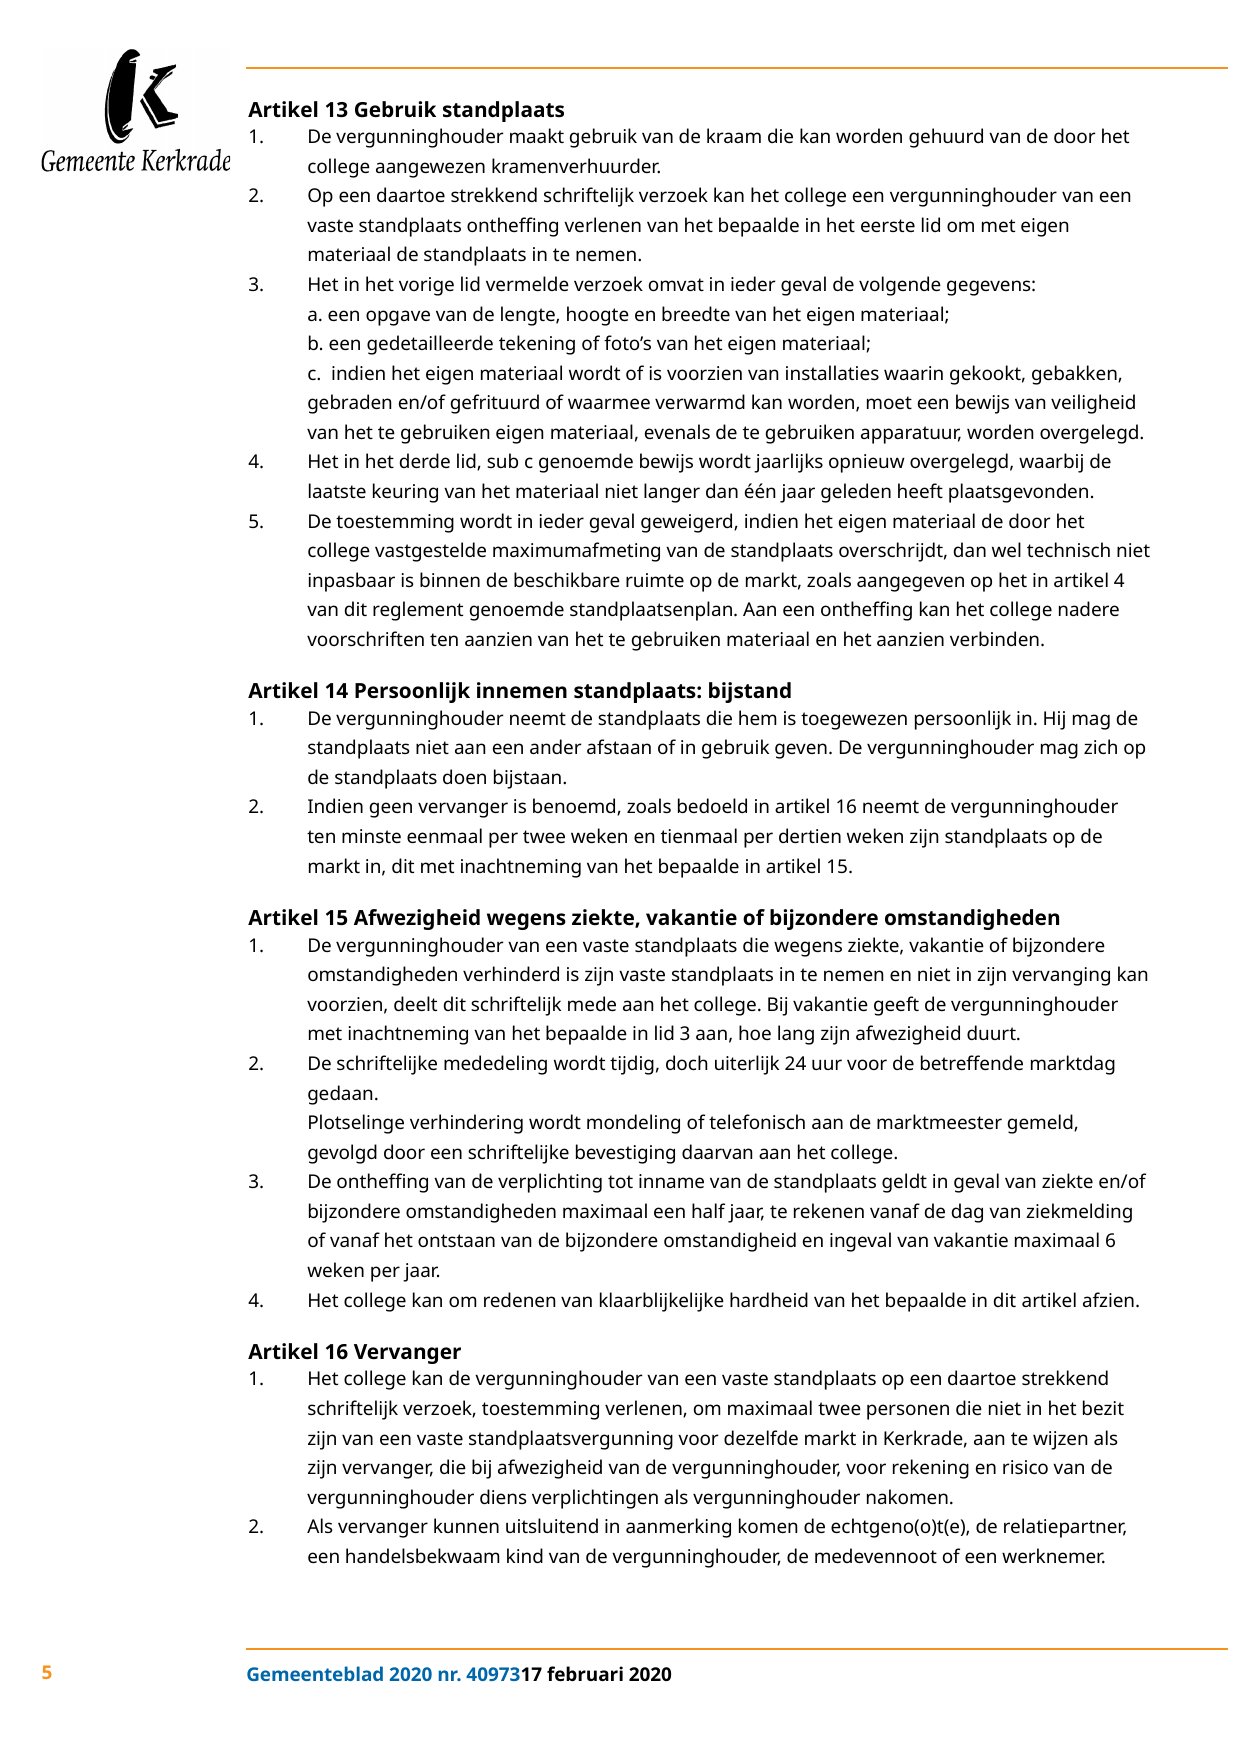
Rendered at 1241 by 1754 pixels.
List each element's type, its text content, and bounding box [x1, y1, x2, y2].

list Als vervanger kunnen uitsluitend in aanmerking komen de echtgeno(o)t(e), de relatiepartner, een handelsbekwaam kind van de vergunninghouder, de medevennoot of een werknemer. [248, 1513, 1152, 1569]
list De vergunninghouder van een vaste standplaats die wegens ziekte, vakantie of bijzondere omstandigheden verhinderd is zijn vaste standplaats in te nemen en niet in zijn vervanging kan voorzien, deelt dit schriftelijk mede aan het college. Bij vakantie geeft de vergunninghouder met inachtneming van het bepaalde in lid 3 aan, hoe lang zijn afwezigheid duurt. [248, 932, 1152, 1046]
list Het college kan om redenen van klaarblijkelijke hardheid van het bepaalde in dit artikel afzien. [248, 1287, 1152, 1312]
list Plotselinge verhindering wordt mondeling of telefonisch aan de marktmeester gemeld, gevolgd door een schriftelijke bevestiging daarvan aan het college. [248, 1109, 1152, 1164]
text Artikel 14 Persoonlijk innemen standplaats: bijstand [248, 677, 1152, 705]
text Artikel 13 Gebruik standplaats [248, 95, 1152, 123]
list c. indien het eigen materiaal wordt of is voorzien van installaties waarin gekookt, gebakken, gebraden en/of gefrituurd of waarmee verwarmd kan worden, moet een bewijs van veiligheid van het te gebruiken eigen materiaal, evenals de te gebruiken apparatuur, worden overgelegd. [248, 360, 1152, 445]
list De vergunninghouder neemt de standplaats die hem is toegewezen persoonlijk in. Hij mag de standplaats niet aan een ander afstaan of in gebruik geven. De vergunninghouder mag zich op de standplaats doen bijstaan. [248, 705, 1152, 790]
picture [41, 47, 231, 172]
list a. een opgave van de lengte, hoogte en breedte van het eigen materiaal; [248, 301, 1152, 326]
list Het in het derde lid, sub c genoemde bewijs wordt jaarlijks opnieuw overgelegd, waarbij de laatste keuring van het materiaal niet langer dan één jaar geleden heeft plaatsgevonden. [248, 449, 1152, 504]
list De ontheffing van de verplichting tot inname van de standplaats geldt in geval van ziekte en/of bijzondere omstandigheden maximaal een half jaar, te rekenen vanaf de dag van ziekmelding of vanaf het ontstaan van de bijzondere omstandigheid en ingeval van vakantie maximaal 6 weken per jaar. [248, 1168, 1152, 1283]
text Artikel 15 Afwezigheid wegens ziekte, vakantie of bijzondere omstandigheden [248, 903, 1152, 932]
list Indien geen vervanger is benoemd, zoals bedoeld in artikel 16 neemt de vergunninghouder ten minste eenmaal per twee weken en tienmaal per dertien weken zijn standplaats op de markt in, dit met inachtneming van het bepaalde in artikel 15. [248, 794, 1152, 879]
list Het in het vorige lid vermelde verzoek omvat in ieder geval de volgende gegevens: [248, 271, 1152, 297]
list De toestemming wordt in ieder geval geweigerd, indien het eigen materiaal de door het college vastgestelde maximumafmeting van de standplaats overschrijdt, dan wel technisch niet inpasbaar is binnen de beschikbare ruimte op de markt, zoals aangegeven op het in artikel 4 van dit reglement genoemde standplaatsenplan. Aan een ontheffing kan het college nadere voorschriften ten aanzien van het te gebruiken materiaal en het aanzien verbinden. [248, 508, 1152, 652]
list Het college kan de vergunninghouder van een vaste standplaats op een daartoe strekkend schriftelijk verzoek, toestemming verlenen, om maximaal twee personen die niet in het bezit zijn van een vaste standplaatsvergunning voor dezelfde markt in Kerkrade, aan te wijzen als zijn vervanger, die bij afwezigheid van de vergunninghouder, voor rekening en risico van de vergunninghouder diens verplichtingen als vergunninghouder nakomen. [248, 1366, 1152, 1510]
list Op een daartoe strekkend schriftelijk verzoek kan het college een vergunninghouder van een vaste standplaats ontheffing verlenen van het bepaalde in het eerste lid om met eigen materiaal de standplaats in te nemen. [248, 182, 1152, 267]
text Artikel 16 Vervanger [248, 1337, 1152, 1366]
list De vergunninghouder maakt gebruik van de kraam die kan worden gehuurd van de door het college aangewezen kramenverhuurder. [248, 123, 1152, 178]
list b. een gedetailleerde tekening of foto’s van het eigen materiaal; [248, 330, 1152, 356]
list De schriftelijke mededeling wordt tijdig, doch uiterlijk 24 uur voor de betreffende marktdag gedaan. [248, 1050, 1152, 1105]
